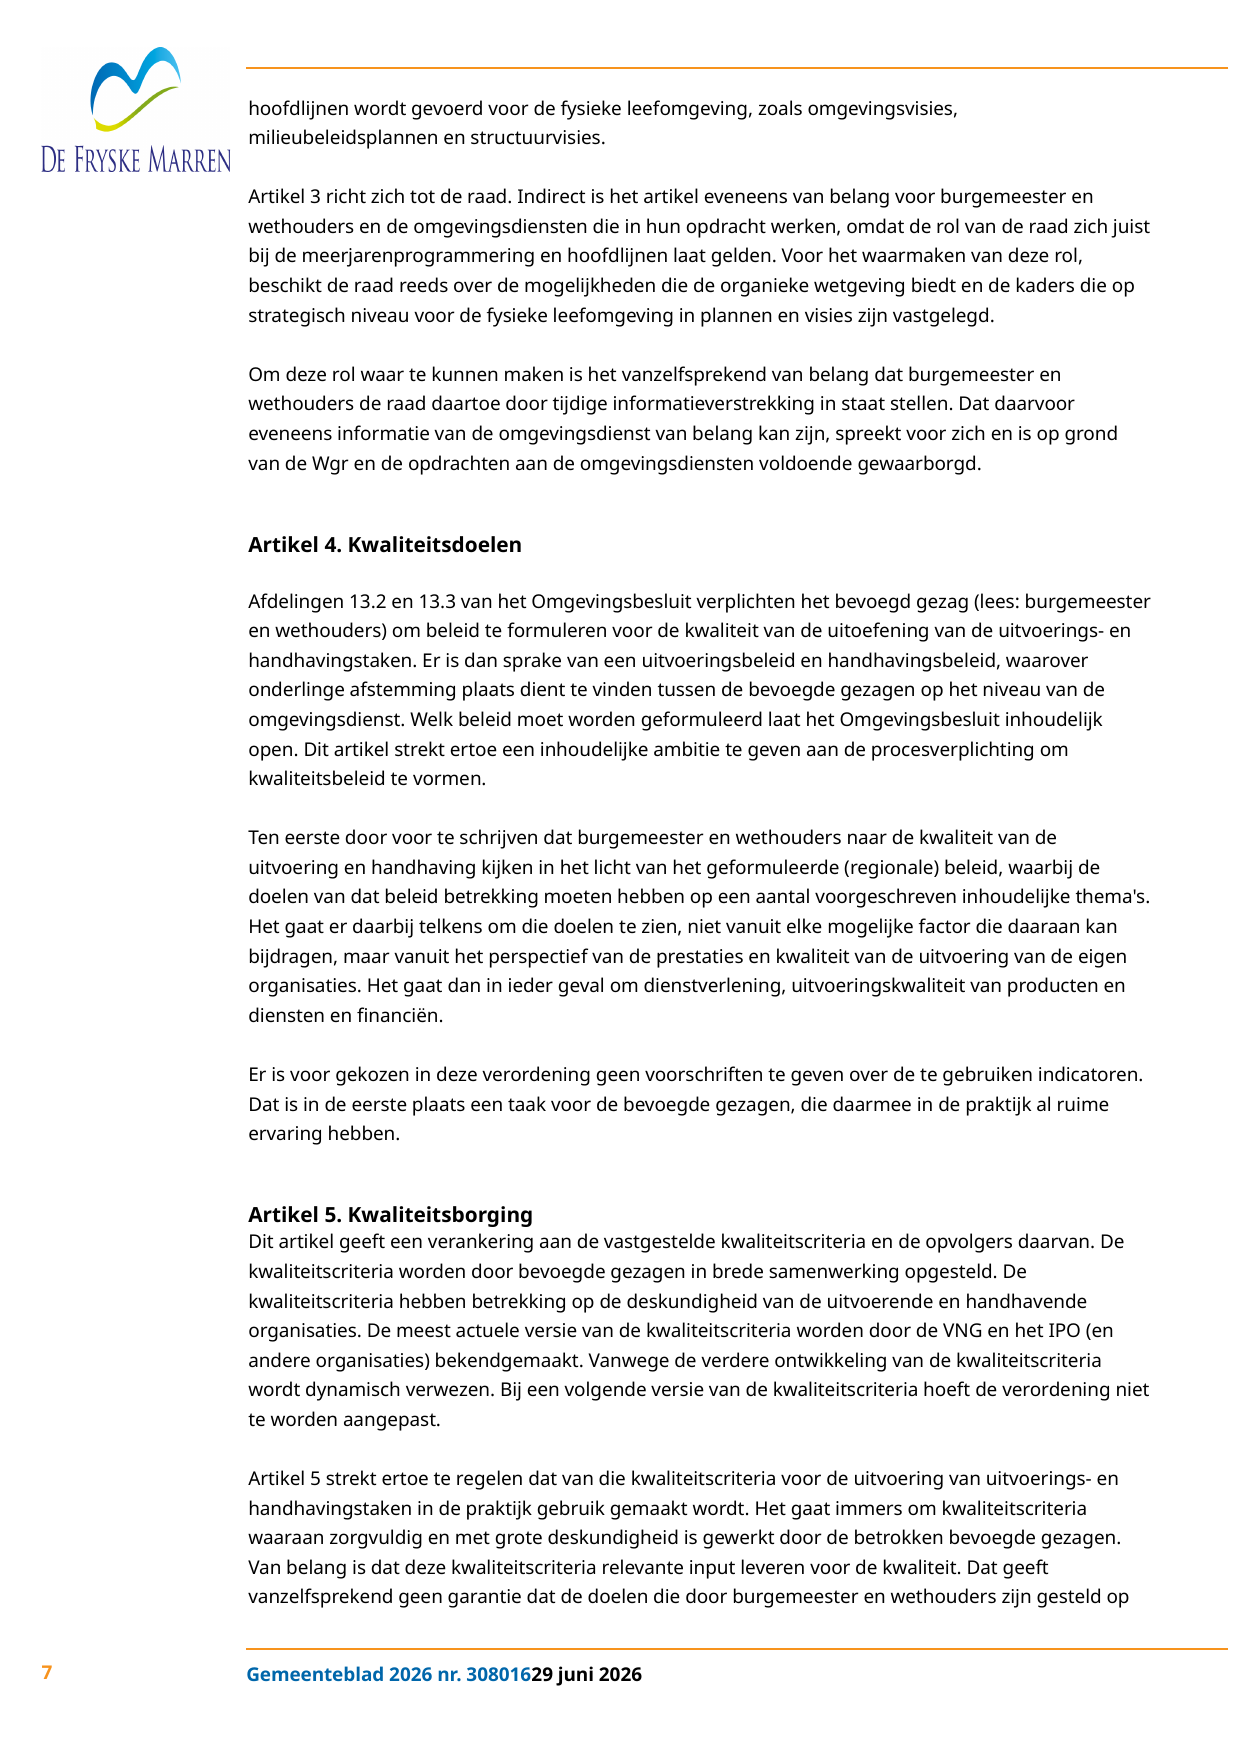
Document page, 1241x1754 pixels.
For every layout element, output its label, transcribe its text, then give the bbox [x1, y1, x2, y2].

text Afdelingen 13.2 en 13.3 van het Omgevingsbesluit verplichten het bevoegd gezag (lees: burgemeester en wethouders) om beleid te formuleren voor de kwaliteit van de uitoefening van de uitvoerings- en handhavingstaken. Er is dan sprake van een uitvoeringsbeleid en handhavingsbeleid, waarover onderlinge afstemming plaats dient te vinden tussen de bevoegde gezagen op het niveau van de omgevingsdienst. Welk beleid moet worden geformuleerd laat het Omgevingsbesluit inhoudelijk open. Dit artikel strekt ertoe een inhoudelijke ambitie te geven aan de procesverplichting om kwaliteitsbeleid te vormen. [248, 588, 1152, 791]
text Artikel 3 richt zich tot de raad. Indirect is het artikel eveneens van belang voor burgemeester en wethouders en de omgevingsdiensten die in hun opdracht werken, omdat de rol van de raad zich juist bij de meerjarenprogrammering en hoofdlijnen laat gelden. Voor het waarmaken van deze rol, beschikt de raad reeds over de mogelijkheden die de organieke wetgeving biedt en de kaders die op strategisch niveau voor de fysieke leefomgeving in plannen en visies zijn vastgelegd. [248, 183, 1152, 328]
text Artikel 5. Kwaliteitsborging [248, 1200, 1152, 1229]
text Artikel 4. Kwaliteitsdoelen [248, 530, 1152, 558]
text Dit artikel geeft een verankering aan de vastgestelde kwaliteitscriteria en de opvolgers daarvan. De kwaliteitscriteria worden door bevoegde gezagen in brede samenwerking opgesteld. De kwaliteitscriteria hebben betrekking op de deskundigheid van de uitvoerende en handhavende organisaties. De meest actuele versie van de kwaliteitscriteria worden door de VNG en het IPO (en andere organisaties) bekendgemaakt. Vanwege de verdere ontwikkeling van de kwaliteitscriteria wordt dynamisch verwezen. Bij een volgende versie van de kwaliteitscriteria hoeft de verordening niet te worden aangepast. [248, 1229, 1152, 1432]
text Ten eerste door voor te schrijven dat burgemeester en wethouders naar de kwaliteit van de uitvoering en handhaving kijken in het licht van het geformuleerde (regionale) beleid, waarbij de doelen van dat beleid betrekking moeten hebben op een aantal voorgeschreven inhoudelijke thema's. Het gaat er daarbij telkens om die doelen te zien, niet vanuit elke mogelijke factor die daaraan kan bijdragen, maar vanuit het perspectief van de prestaties en kwaliteit van de uitvoering van de eigen organisaties. Het gaat dan in ieder geval om dienstverlening, uitvoeringskwaliteit van producten en diensten en financiën. [248, 824, 1152, 1028]
text Er is voor gekozen in deze verordening geen voorschriften te geven over de te gebruiken indicatoren. Dat is in de eerste plaats een taak voor de bevoegde gezagen, die daarmee in de praktijk al ruime ervaring hebben. [248, 1061, 1152, 1146]
text Om deze rol waar te kunnen maken is het vanzelfsprekend van belang dat burgemeester en wethouders de raad daartoe door tijdige informatieverstrekking in staat stellen. Dat daarvoor eveneens informatie van de omgevingsdienst van belang kan zijn, spreekt voor zich en is op grond van de Wgr en de opdrachten aan de omgevingsdiensten voldoende gewaarborgd. [248, 361, 1152, 476]
text hoofdlijnen wordt gevoerd voor de fysieke leefomgeving, zoals omgevingsvisies, milieubeleidsplannen en structuurvisies. [248, 95, 1152, 150]
picture [41, 47, 231, 172]
text Artikel 5 strekt ertoe te regelen dat van die kwaliteitscriteria voor de uitvoering van uitvoerings- en handhavingstaken in de praktijk gebruik gemaakt wordt. Het gaat immers om kwaliteitscriteria waaraan zorgvuldig en met grote deskundigheid is gewerkt door de betrokken bevoegde gezagen. Van belang is dat deze kwaliteitscriteria relevante input leveren voor de kwaliteit. Dat geeft vanzelfsprekend geen garantie dat de doelen die door burgemeester en wethouders zijn gesteld op [248, 1465, 1152, 1609]
